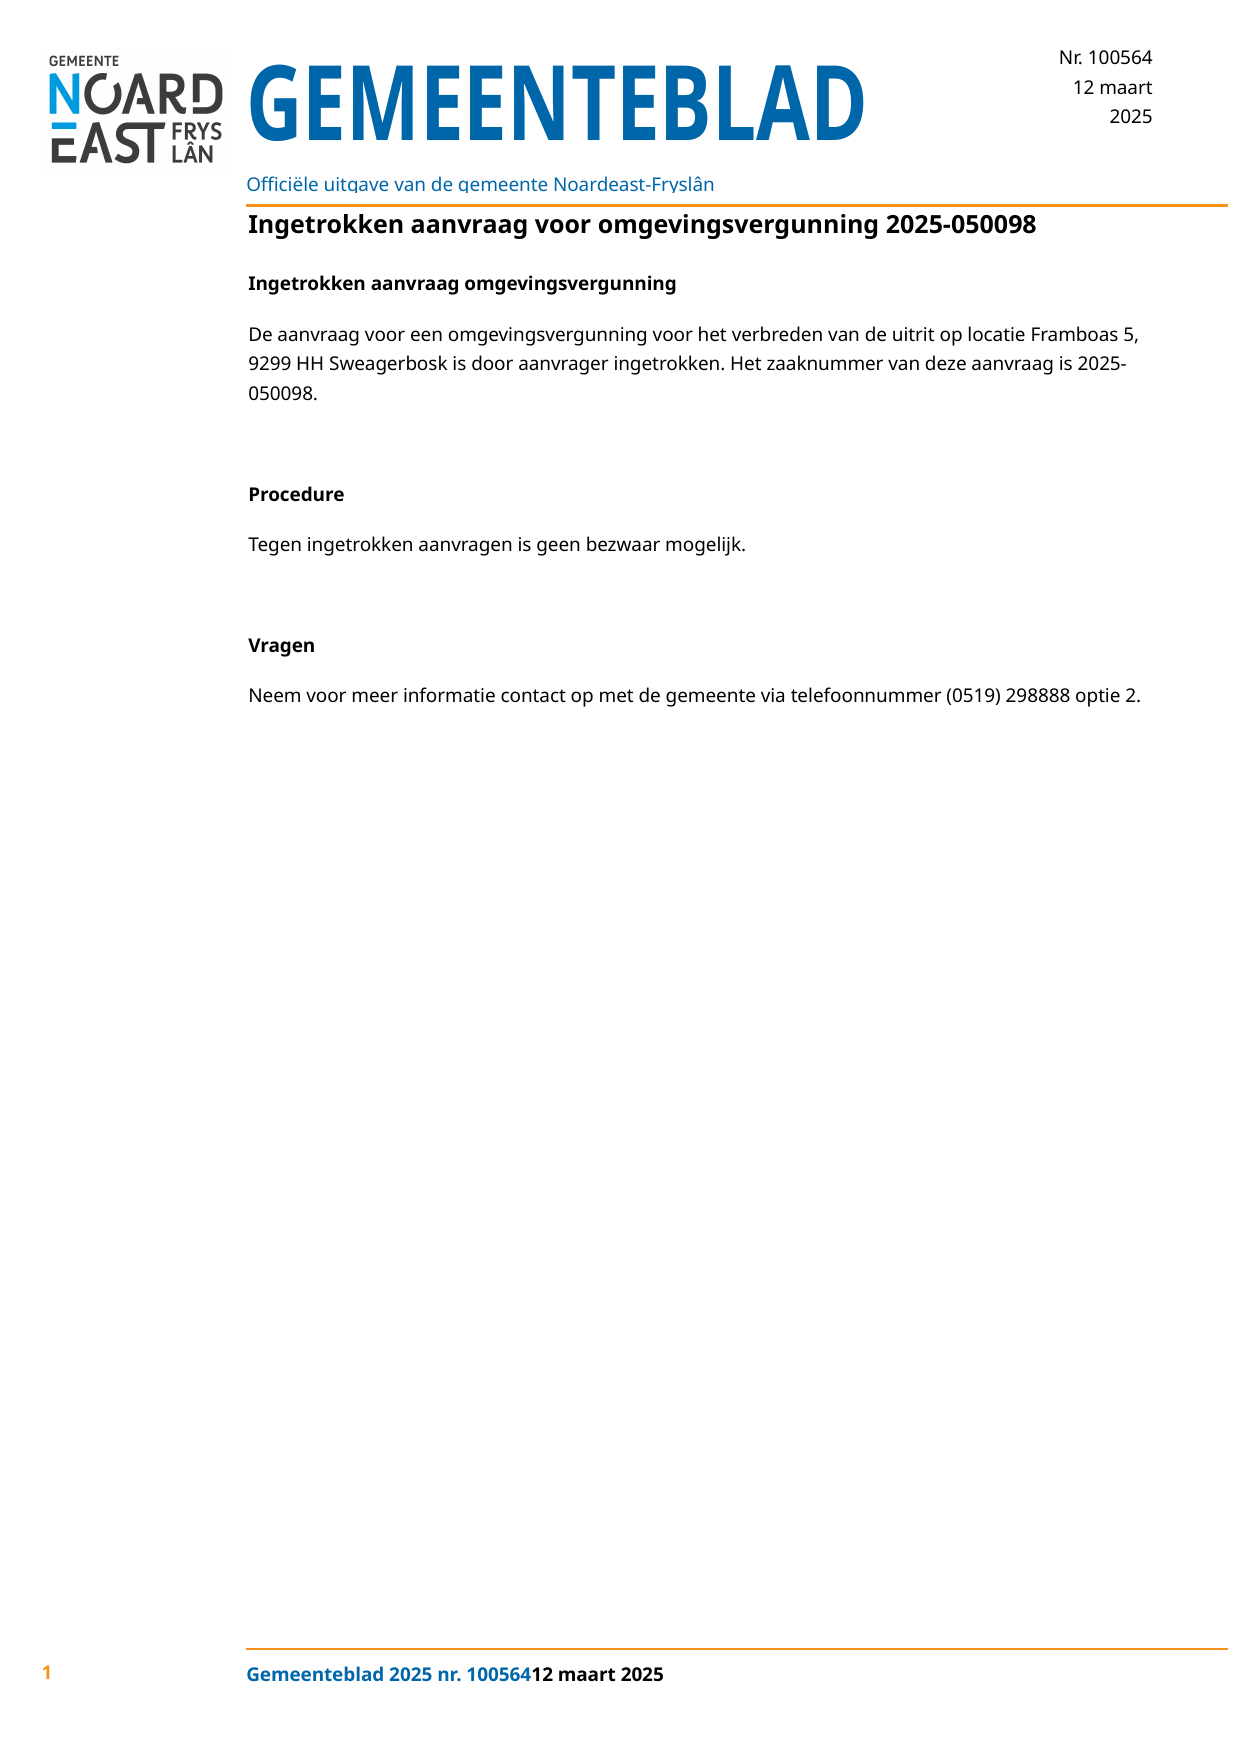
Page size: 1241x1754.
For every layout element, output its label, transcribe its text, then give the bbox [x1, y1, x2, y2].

text De aanvraag voor een omgevingsvergunning voor het verbreden van de uitrit op locatie Framboas 5, 9299 HH Sweagerbosk is door aanvrager ingetrokken. Het zaaknummer van deze aanvraag is 2025-050098. [248, 321, 1152, 406]
text Tegen ingetrokken aanvragen is geen bezwaar mogelijk. [248, 531, 1152, 557]
text Vragen [248, 632, 1152, 658]
text Ingetrokken aanvraag omgevingsvergunning [248, 270, 1152, 296]
text Ingetrokken aanvraag voor omgevingsvergunning 2025-050098 [248, 207, 1152, 241]
picture [41, 47, 231, 172]
text Neem voor meer informatie contact op met de gemeente via telefoonnummer (0519) 298888 optie 2. [248, 682, 1152, 708]
text Procedure [248, 481, 1152, 506]
